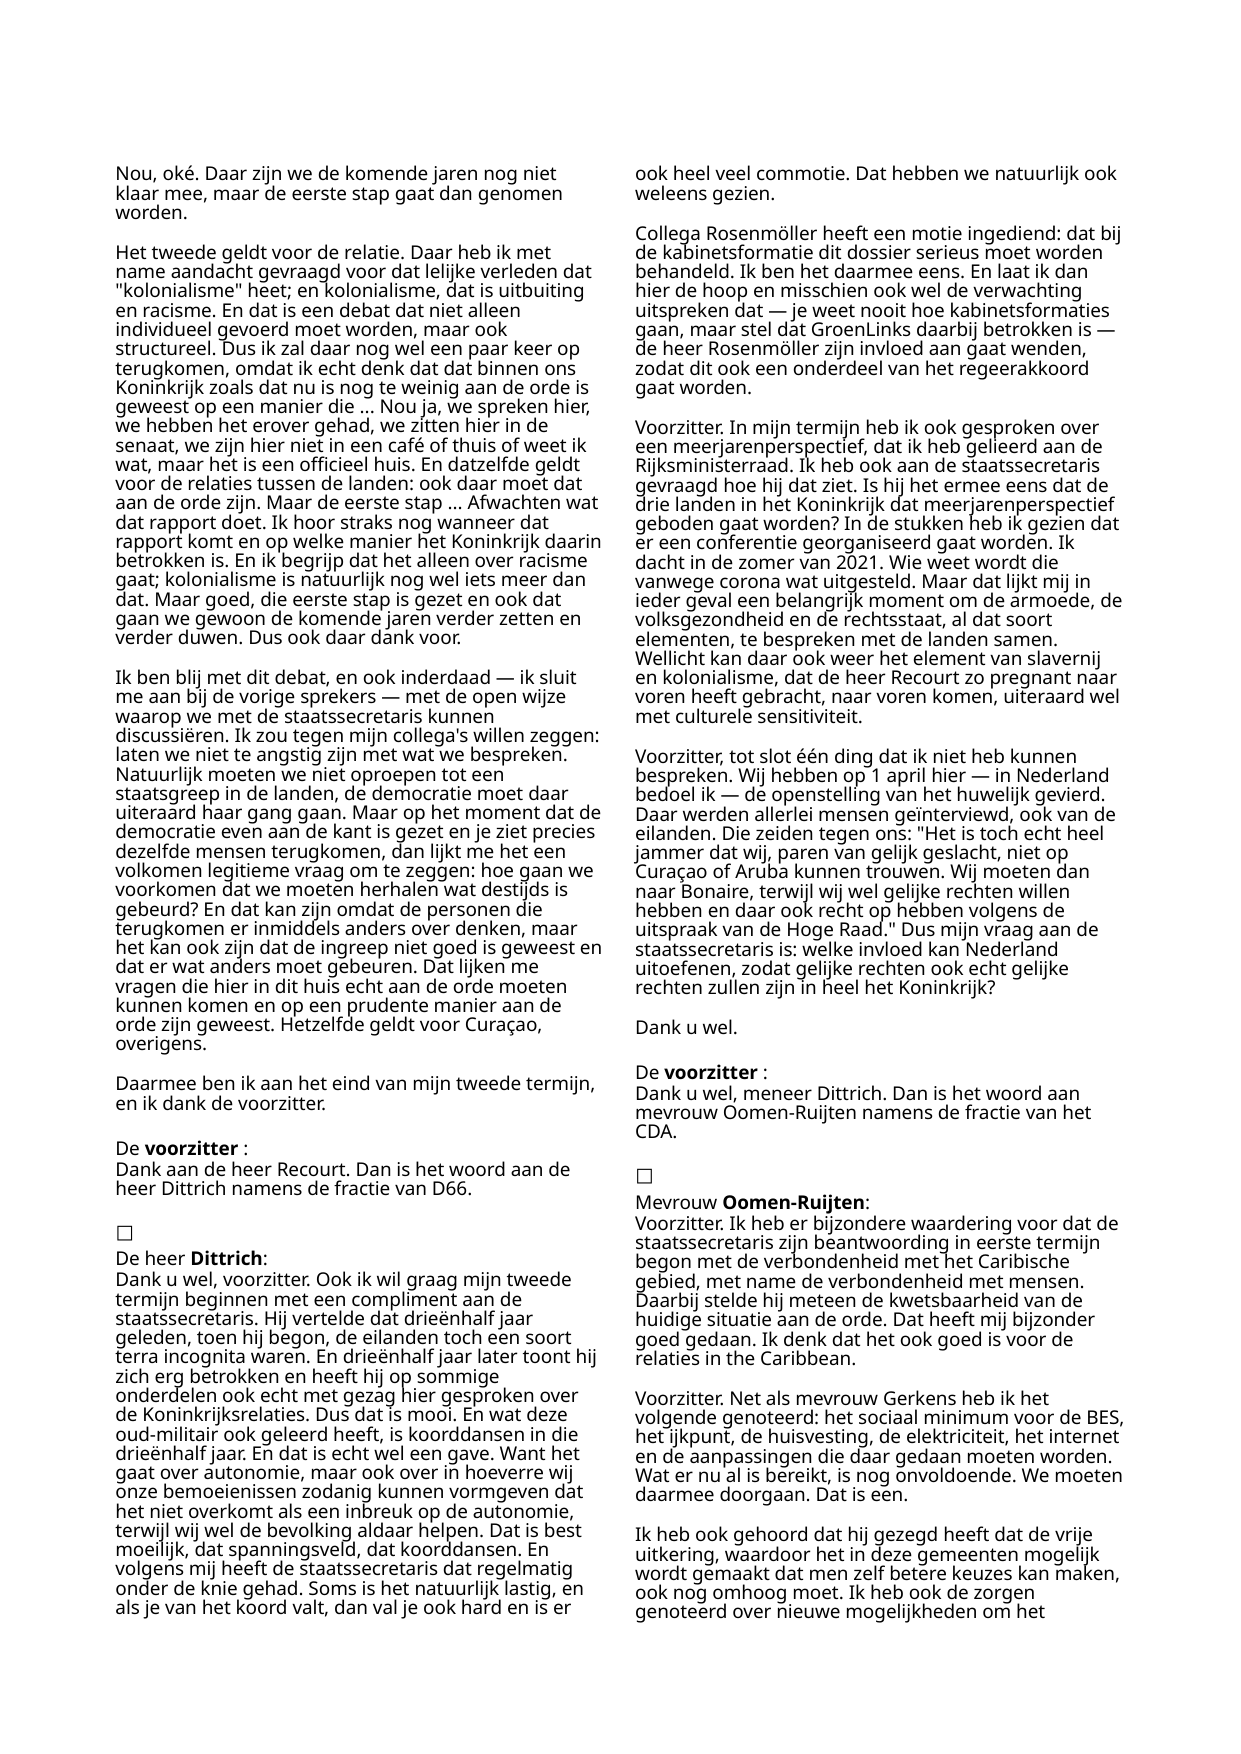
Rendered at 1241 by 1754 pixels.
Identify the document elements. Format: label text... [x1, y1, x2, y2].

text Mevrouw Oomen-Ruijten: [635, 1189, 1125, 1215]
text Daarmee ben ik aan het eind van mijn tweede termijn, en ik dank de voorzitter. [115, 1075, 605, 1114]
text Het tweede geldt voor de relatie. Daar heb ik met name aandacht gevraagd voor dat lelijke verleden dat "kolonialisme" heet; en kolonialisme, dat is uitbuiting en racisme. En dat is een debat dat niet alleen individueel gevoerd moet worden, maar ook structureel. Dus ik zal daar nog wel een paar keer op terugkomen, omdat ik echt denk dat dat binnen ons Koninkrijk zoals dat nu is nog te weinig aan de orde is geweest op een manier die ... Nou ja, we spreken hier, we hebben het erover gehad, we zitten hier in de senaat, we zijn hier niet in een café of thuis of weet ik wat, maar het is een officieel huis. En datzelfde geldt voor de relaties tussen de landen: ook daar moet dat aan de orde zijn. Maar de eerste stap ... Afwachten wat dat rapport doet. Ik hoor straks nog wanneer dat rapport komt en op welke manier het Koninkrijk daarin betrokken is. En ik begrijp dat het alleen over racisme gaat; kolonialisme is natuurlijk nog wel iets meer dan dat. Maar goed, die eerste stap is gezet en ook dat gaan we gewoon de komende jaren verder zetten en verder duwen. Dus ook daar dank voor. [115, 244, 605, 648]
text De voorzitter : [115, 1135, 605, 1161]
text Dank u wel, voorzitter. Ook ik wil graag mijn tweede termijn beginnen met een compliment aan de staatssecretaris. Hij vertelde dat drieënhalf jaar geleden, toen hij begon, de eilanden toch een soort terra incognita waren. En drieënhalf jaar later toont hij zich erg betrokken en heeft hij op sommige onderdelen ook echt met gezag hier gesproken over de Koninkrijksrelaties. Dus dat is mooi. En wat deze oud-militair ook geleerd heeft, is koorddansen in die drieënhalf jaar. En dat is echt wel een gave. Want het gaat over autonomie, maar ook over in hoeverre wij onze bemoeienissen zodanig kunnen vormgeven dat het niet overkomt als een inbreuk op de autonomie, terwijl wij wel de bevolking aldaar helpen. Dat is best moeilijk, dat spanningsveld, dat koorddansen. En volgens mij heeft de staatssecretaris dat regelmatig onder de knie gehad. Soms is het natuurlijk lastig, en als je van het koord valt, dan val je ook hard en is er [115, 1271, 605, 1618]
text Voorzitter. In mijn termijn heb ik ook gesproken over een meerjarenperspectief, dat ik heb gelieerd aan de Rijksministerraad. Ik heb ook aan de staatssecretaris gevraagd hoe hij dat ziet. Is hij het ermee eens dat de drie landen in het Koninkrijk dat meerjarenperspectief geboden gaat worden? In de stukken heb ik gezien dat er een conferentie georganiseerd gaat worden. Ik dacht in de zomer van 2021. Wie weet wordt die vanwege corona wat uitgesteld. Maar dat lijkt mij in ieder geval een belangrijk moment om de armoede, de volksgezondheid en de rechtsstaat, al dat soort elementen, te bespreken met de landen samen. Wellicht kan daar ook weer het element van slavernij en kolonialisme, dat de heer Recourt zo pregnant naar voren heeft gebracht, naar voren komen, uiteraard wel met culturele sensitiviteit. [635, 419, 1125, 727]
text Ik ben blij met dit debat, en ook inderdaad — ik sluit me aan bij de vorige sprekers — met de open wijze waarop we met de staatssecretaris kunnen discussiëren. Ik zou tegen mijn collega's willen zeggen: laten we niet te angstig zijn met wat we bespreken. Natuurlijk moeten we niet oproepen tot een staatsgreep in de landen, de democratie moet daar uiteraard haar gang gaan. Maar op het moment dat de democratie even aan de kant is gezet en je ziet precies dezelfde mensen terugkomen, dan lijkt me het een volkomen legitieme vraag om te zeggen: hoe gaan we voorkomen dat we moeten herhalen wat destijds is gebeurd? En dat kan zijn omdat de personen die terugkomen er inmiddels anders over denken, maar het kan ook zijn dat de ingreep niet goed is geweest en dat er wat anders moet gebeuren. Dat lijken me vragen die hier in dit huis echt aan de orde moeten kunnen komen en op een prudente manier aan de orde zijn geweest. Hetzelfde geldt voor Curaçao, overigens. [115, 669, 605, 1055]
text De heer Dittrich: [115, 1246, 605, 1271]
text De voorzitter : [635, 1059, 1125, 1085]
text ook heel veel commotie. Dat hebben we natuurlijk ook weleens gezien. [635, 165, 1125, 204]
text Dank u wel. [635, 1019, 1125, 1038]
text Voorzitter. Ik heb er bijzondere waardering voor dat de staatssecretaris zijn beantwoording in eerste termijn begon met de verbondenheid met het Caribische gebied, met name de verbondenheid met mensen. Daarbij stelde hij meteen de kwetsbaarheid van de huidige situatie aan de orde. Dat heeft mij bijzonder goed gedaan. Ik denk dat het ook goed is voor de relaties in the Caribbean. [635, 1215, 1125, 1369]
text Dank aan de heer Recourt. Dan is het woord aan de heer Dittrich namens de fractie van D66. [115, 1161, 605, 1199]
text Voorzitter, tot slot één ding dat ik niet heb kunnen bespreken. Wij hebben op 1 april hier — in Nederland bedoel ik — de openstelling van het huwelijk gevierd. Daar werden allerlei mensen geïnterviewd, ook van de eilanden. Die zeiden tegen ons: "Het is toch echt heel jammer dat wij, paren van gelijk geslacht, niet op Curaçao of Aruba kunnen trouwen. Wij moeten dan naar Bonaire, terwijl wij wel gelijke rechten willen hebben en daar ook recht op hebben volgens de uitspraak van de Hoge Raad." Dus mijn vraag aan de staatssecretaris is: welke invloed kan Nederland uitoefenen, zodat gelijke rechten ook echt gelijke rechten zullen zijn in heel het Koninkrijk? [635, 748, 1125, 998]
text Voorzitter. Net als mevrouw Gerkens heb ik het volgende genoteerd: het sociaal minimum voor de BES, het ijkpunt, de huisvesting, de elektriciteit, het internet en de aanpassingen die daar gedaan moeten worden. Wat er nu al is bereikt, is nog onvoldoende. We moeten daarmee doorgaan. Dat is een. [635, 1390, 1125, 1506]
text Dank u wel, meneer Dittrich. Dan is het woord aan mevrouw Oomen-Ruijten namens de fractie van het CDA. [635, 1085, 1125, 1143]
text ⬜ [115, 1220, 605, 1246]
text Nou, oké. Daar zijn we de komende jaren nog niet klaar mee, maar de eerste stap gaat dan genomen worden. [115, 165, 605, 223]
text ⬜ [635, 1163, 1125, 1189]
text Collega Rosenmöller heeft een motie ingediend: dat bij de kabinetsformatie dit dossier serieus moet worden behandeld. Ik ben het daarmee eens. En laat ik dan hier de hoop en misschien ook wel de verwachting uitspreken dat — je weet nooit hoe kabinetsformaties gaan, maar stel dat GroenLinks daarbij betrokken is — de heer Rosenmöller zijn invloed aan gaat wenden, zodat dit ook een onderdeel van het regeerakkoord gaat worden. [635, 224, 1125, 398]
text Ik heb ook gehoord dat hij gezegd heeft dat de vrije uitkering, waardoor het in deze gemeenten mogelijk wordt gemaakt dat men zelf betere keuzes kan maken, ook nog omhoog moet. Ik heb ook de zorgen genoteerd over nieuwe mogelijkheden om het [635, 1526, 1125, 1623]
